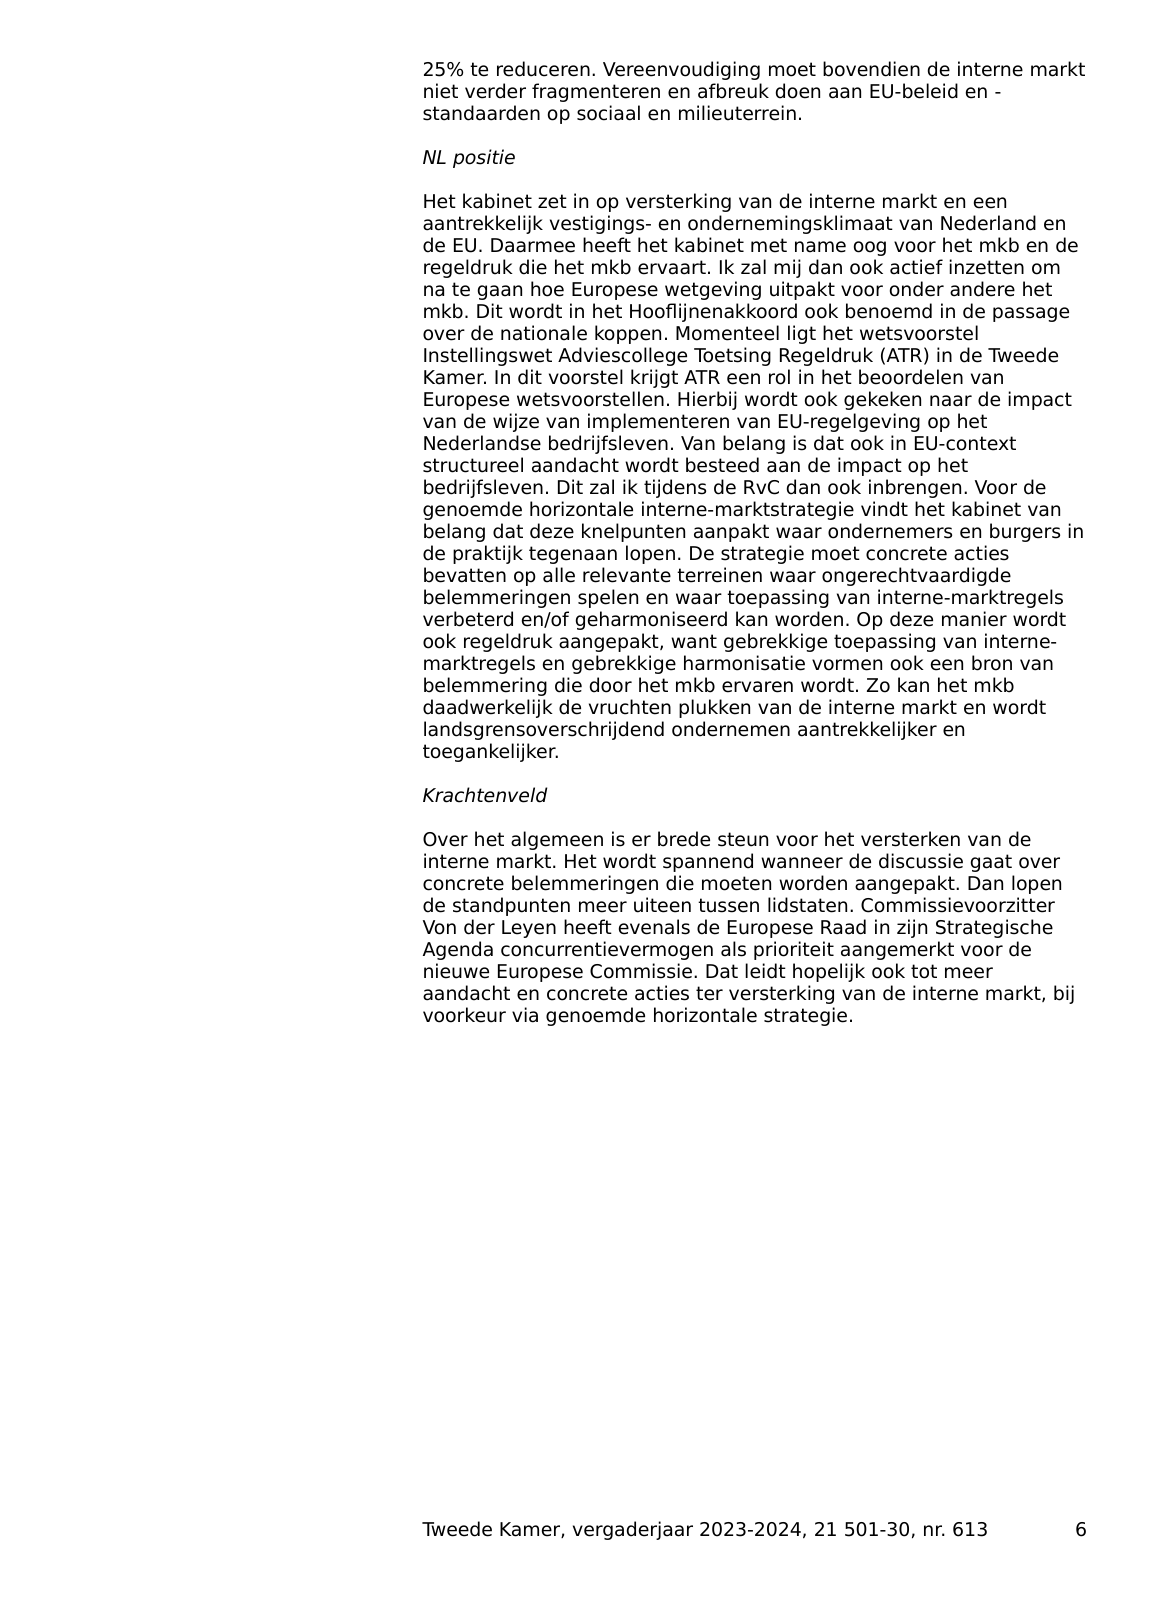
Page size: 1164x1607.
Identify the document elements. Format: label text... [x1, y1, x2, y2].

subtitle Krachtenveld [422, 785, 1087, 807]
text 25% te reduceren. Vereenvoudiging moet bovendien de interne markt niet verder fragmenteren en afbreuk doen aan EU-beleid en -standaarden op sociaal en milieuterrein. [422, 59, 1087, 125]
text Het kabinet zet in op versterking van de interne markt en een aantrekkelijk vestigings- en ondernemingsklimaat van Nederland en de EU. Daarmee heeft het kabinet met name oog voor het mkb en de regeldruk die het mkb ervaart. Ik zal mij dan ook actief inzetten om na te gaan hoe Europese wetgeving uitpakt voor onder andere het mkb. Dit wordt in het Hooflijnenakkoord ook benoemd in de passage over de nationale koppen. Momenteel ligt het wetsvoorstel Instellingswet Adviescollege Toetsing Regeldruk (ATR) in de Tweede Kamer. In dit voorstel krijgt ATR een rol in het beoordelen van Europese wetsvoorstellen. Hierbij wordt ook gekeken naar de impact van de wijze van implementeren van EU-regelgeving op het Nederlandse bedrijfsleven. Van belang is dat ook in EU-context structureel aandacht wordt besteed aan de impact op het bedrijfsleven. Dit zal ik tijdens de RvC dan ook inbrengen. Voor de genoemde horizontale interne-marktstrategie vindt het kabinet van belang dat deze knelpunten aanpakt waar ondernemers en burgers in de praktijk tegenaan lopen. De strategie moet concrete acties bevatten op alle relevante terreinen waar ongerechtvaardigde belemmeringen spelen en waar toepassing van interne-marktregels verbeterd en/of geharmoniseerd kan worden. Op deze manier wordt ook regeldruk aangepakt, want gebrekkige toepassing van interne-marktregels en gebrekkige harmonisatie vormen ook een bron van belemmering die door het mkb ervaren wordt. Zo kan het mkb daadwerkelijk de vruchten plukken van de interne markt en wordt landsgrensoverschrijdend ondernemen aantrekkelijker en toegankelijker. [422, 191, 1087, 763]
subtitle NL positie [422, 147, 1087, 169]
text Over het algemeen is er brede steun voor het versterken van de interne markt. Het wordt spannend wanneer de discussie gaat over concrete belemmeringen die moeten worden aangepakt. Dan lopen de standpunten meer uiteen tussen lidstaten. Commissievoorzitter Von der Leyen heeft evenals de Europese Raad in zijn Strategische Agenda concurrentievermogen als prioriteit aangemerkt voor de nieuwe Europese Commissie. Dat leidt hopelijk ook tot meer aandacht en concrete acties ter versterking van de interne markt, bij voorkeur via genoemde horizontale strategie. [422, 829, 1087, 1027]
